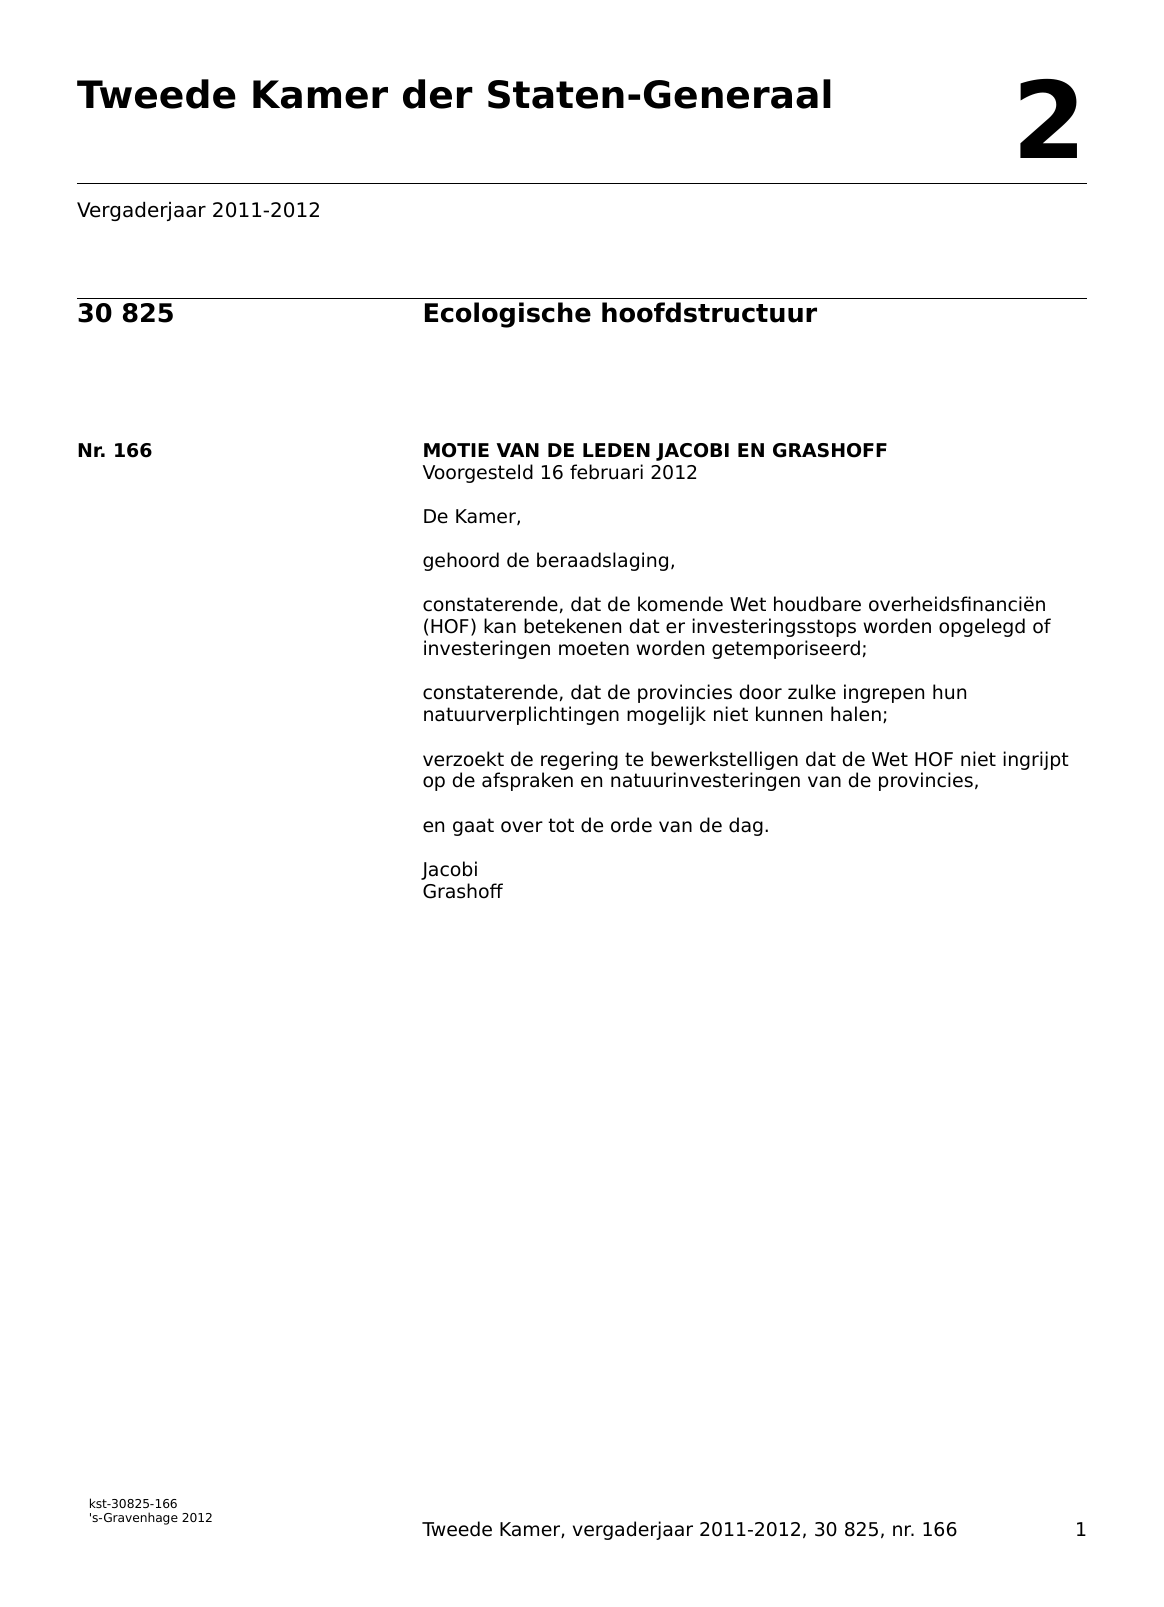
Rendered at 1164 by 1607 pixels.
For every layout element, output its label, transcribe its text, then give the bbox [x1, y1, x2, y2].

text constaterende, dat de komende Wet houdbare overheidsfinanciën (HOF) kan betekenen dat er investeringsstops worden opgelegd of investeringen moeten worden getemporiseerd; [422, 594, 1087, 660]
text De Kamer, [422, 506, 1087, 528]
text gehoord de beraadslaging, [422, 550, 1087, 572]
text Jacobi [422, 859, 1087, 881]
text kst-30825-166 [88, 1497, 323, 1511]
subtitle 30 825 Ecologische hoofdstructuur [77, 299, 1087, 329]
text constaterende, dat de provincies door zulke ingrepen hun natuurverplichtingen mogelijk niet kunnen halen; [422, 682, 1087, 726]
text en gaat over tot de orde van de dag. [422, 814, 1087, 837]
table_cell Vergaderjaar 2011-2012 [77, 184, 1087, 298]
table_header 2 [886, 59, 1087, 183]
text Voorgesteld 16 februari 2012 [422, 462, 1087, 484]
table_header Tweede Kamer der Staten-Generaal [77, 59, 886, 183]
subtitle Nr. 166 MOTIE VAN DE LEDEN JACOBI EN GRASHOFF [77, 440, 1087, 462]
text Grashoff [422, 881, 1087, 903]
text 's-Gravenhage 2012 [88, 1511, 323, 1525]
text verzoekt de regering te bewerkstelligen dat de Wet HOF niet ingrijpt op de afspraken en natuurinvesteringen van de provincies, [422, 748, 1087, 792]
